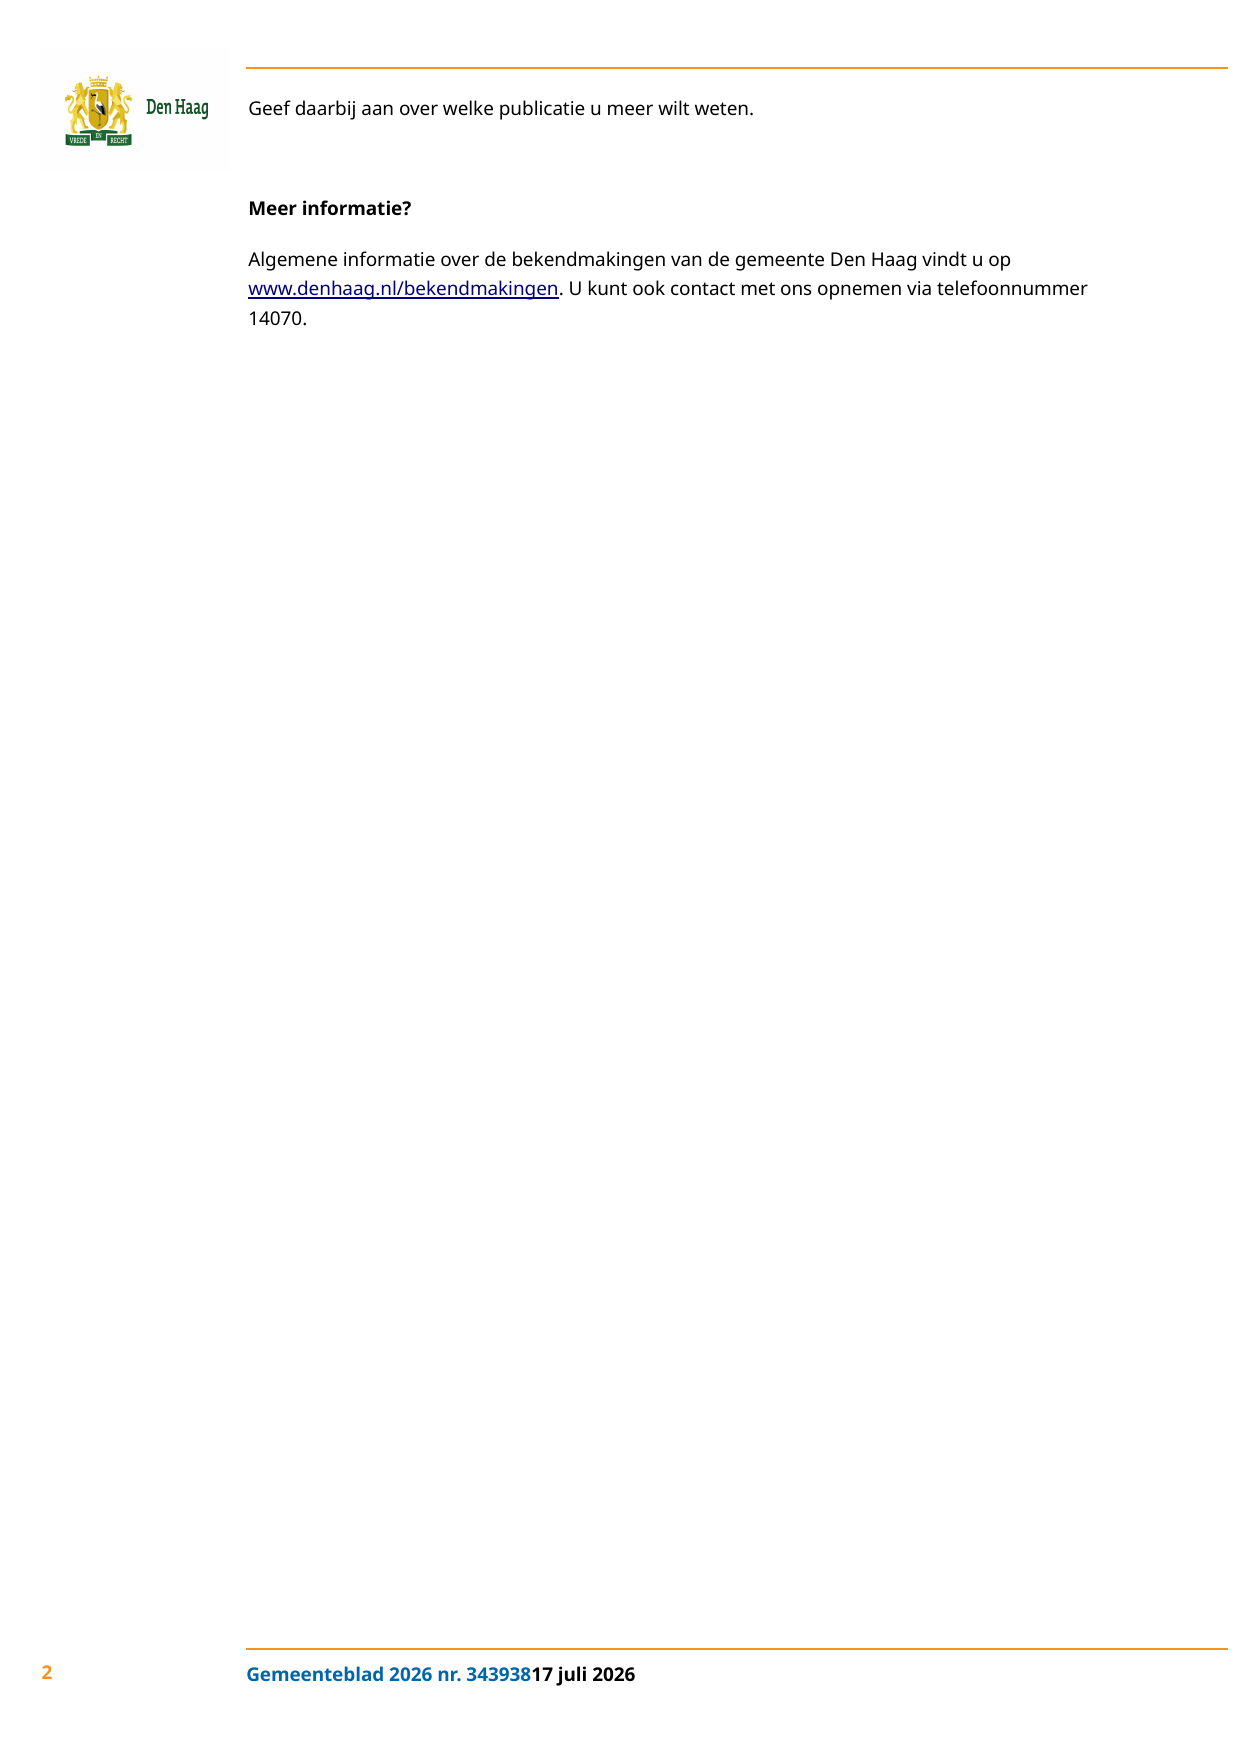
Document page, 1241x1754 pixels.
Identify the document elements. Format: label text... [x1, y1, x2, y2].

picture [41, 47, 231, 172]
text Meer informatie? [248, 196, 1152, 221]
text Geef daarbij aan over welke publicatie u meer wilt weten. [248, 95, 1152, 121]
text Algemene informatie over de bekendmakingen van de gemeente Den Haag vindt u op www.denhaag.nl/bekendmakingen. U kunt ook contact met ons opnemen via telefoonnummer 14070. [248, 246, 1152, 331]
